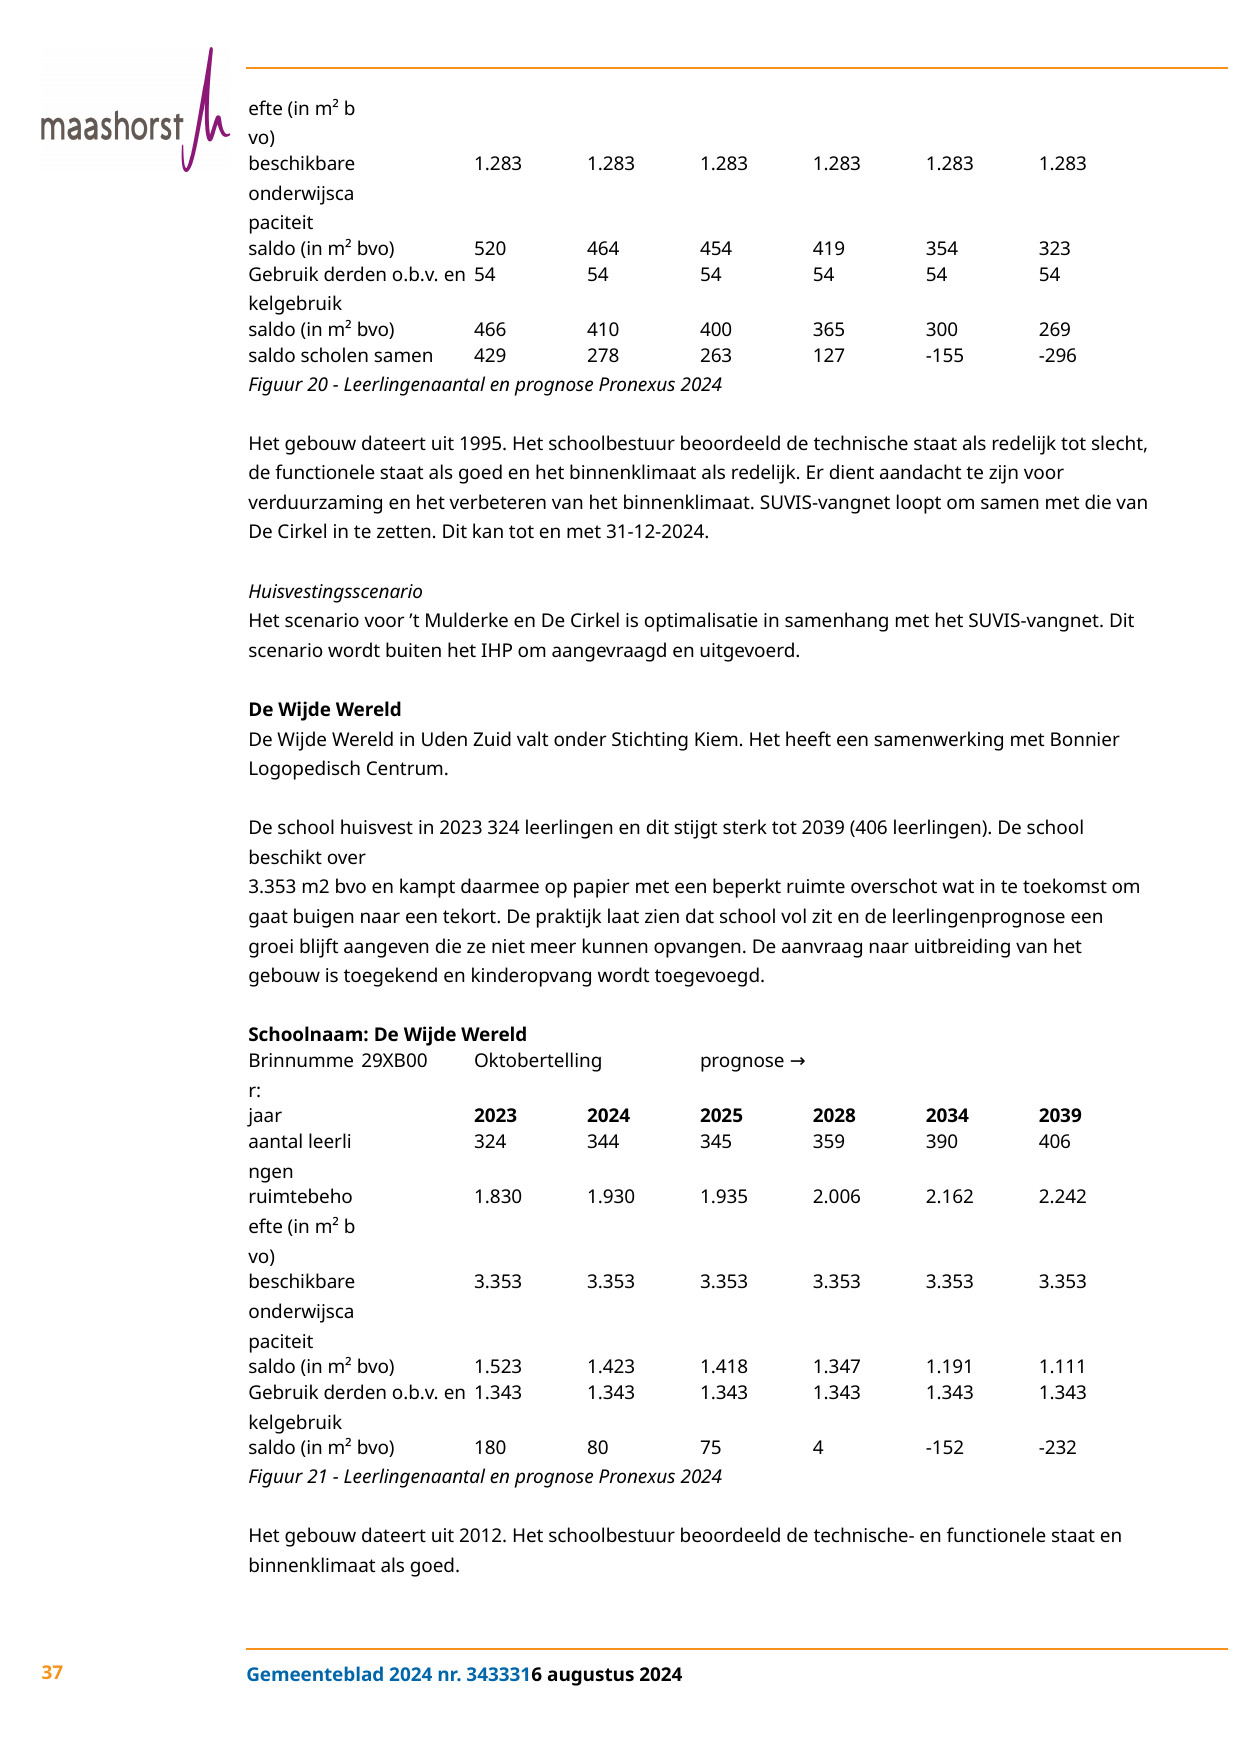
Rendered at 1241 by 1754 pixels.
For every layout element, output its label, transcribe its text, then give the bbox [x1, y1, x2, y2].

table_cell 2.242 [1039, 1184, 1152, 1269]
table_cell 2039 [1039, 1103, 1152, 1128]
table_cell beschikbare onderwijscapaciteit [248, 1269, 361, 1353]
table_cell 1.418 [700, 1354, 813, 1379]
table_cell 1.423 [587, 1354, 700, 1379]
table_cell 464 [587, 235, 700, 261]
table_cell 3.353 [700, 1269, 813, 1353]
table_cell 180 [474, 1435, 587, 1460]
text Figuur 20 - Leerlingenaantal en prognose Pronexus 2024 [248, 371, 1152, 396]
table_cell 1.283 [813, 150, 926, 235]
table_cell [813, 95, 926, 150]
table_cell 323 [1039, 235, 1152, 261]
table_cell 54 [813, 261, 926, 316]
table_cell 2034 [926, 1103, 1038, 1128]
table_cell [361, 1269, 474, 1353]
table_cell 3.353 [926, 1269, 1038, 1353]
text De Wijde Wereld in Uden Zuid valt onder Stichting Kiem. Het heeft een samenwerking met Bonnier Logopedisch Centrum. [248, 726, 1152, 781]
table_cell 1.283 [587, 150, 700, 235]
table_cell 54 [587, 261, 700, 316]
table_cell prognose → [700, 1048, 1152, 1103]
text Figuur 21 - Leerlingenaantal en prognose Pronexus 2024 [248, 1463, 1152, 1489]
table_cell [361, 1129, 474, 1184]
text De Wijde Wereld [248, 696, 1152, 722]
text Het gebouw dateert uit 1995. Het schoolbestuur beoordeeld de technische staat als redelijk tot slecht, de functionele staat als goed en het binnenklimaat als redelijk. Er dient aandacht te zijn voor verduurzaming en het verbeteren van het binnenklimaat. SUVIS-vangnet loopt om samen met die van De Cirkel in te zetten. Dit kan tot en met 31-12-2024. [248, 430, 1152, 544]
table_cell 1.343 [1039, 1379, 1152, 1434]
table_cell [926, 95, 1038, 150]
table_cell 3.353 [813, 1269, 926, 1353]
table_cell 54 [926, 261, 1038, 316]
table_cell saldo (in m² bvo) [248, 316, 474, 342]
table_cell 1.111 [1039, 1354, 1152, 1379]
table_cell 2.162 [926, 1184, 1038, 1269]
table_cell 2024 [587, 1103, 700, 1128]
table_cell 54 [474, 261, 587, 316]
table_cell Gebruik derden o.b.v. enkelgebruik [248, 261, 474, 316]
table_cell saldo (in m² bvo) [248, 1354, 474, 1379]
table_cell 80 [587, 1435, 700, 1460]
table_cell [361, 95, 474, 150]
table_cell 324 [474, 1129, 587, 1184]
table_cell 29XB00 [361, 1048, 474, 1103]
table_cell 1.830 [474, 1184, 587, 1269]
table_cell 410 [587, 316, 700, 342]
table_cell 269 [1039, 316, 1152, 342]
table_cell 2.006 [813, 1184, 926, 1269]
table_cell 1.191 [926, 1354, 1038, 1379]
table_cell 3.353 [474, 1269, 587, 1353]
table_cell 1.283 [1039, 150, 1152, 235]
table_cell Gebruik derden o.b.v. enkelgebruik [248, 1379, 474, 1434]
table_cell 406 [1039, 1129, 1152, 1184]
table_cell 365 [813, 316, 926, 342]
table_cell 1.343 [700, 1379, 813, 1434]
table_cell 1.523 [474, 1354, 587, 1379]
table_cell 300 [926, 316, 1038, 342]
text 3.353 m2 bvo en kampt daarmee op papier met een beperkt ruimte overschot wat in te toekomst om gaat buigen naar een tekort. De praktijk laat zien dat school vol zit en de leerlingenprognose een groei blijft aangeven die ze niet meer kunnen opvangen. De aanvraag naar uitbreiding van het gebouw is toegekend en kinderopvang wordt toegevoegd. [248, 874, 1152, 988]
table_cell 1.930 [587, 1184, 700, 1269]
table_cell 1.283 [926, 150, 1038, 235]
table_cell 1.343 [474, 1379, 587, 1434]
table_cell [700, 95, 813, 150]
table_header Schoolnaam: De Wijde Wereld [248, 1022, 1152, 1047]
table_cell 4 [813, 1435, 926, 1460]
table_cell 344 [587, 1129, 700, 1184]
table_cell Oktobertelling [474, 1048, 700, 1103]
table_cell -152 [926, 1435, 1038, 1460]
table_cell 75 [700, 1435, 813, 1460]
table_cell 354 [926, 235, 1038, 261]
table_cell saldo scholen samen [248, 342, 474, 367]
text Het scenario voor ’t Mulderke en De Cirkel is optimalisatie in samenhang met het SUVIS-vangnet. Dit scenario wordt buiten het IHP om aangevraagd en uitgevoerd. [248, 607, 1152, 663]
table_cell 54 [700, 261, 813, 316]
table_cell 419 [813, 235, 926, 261]
table_cell 345 [700, 1129, 813, 1184]
table_cell 278 [587, 342, 700, 367]
table_cell 1.935 [700, 1184, 813, 1269]
table_cell 1.343 [926, 1379, 1038, 1434]
table_cell [474, 95, 587, 150]
table_cell Brinnummer: [248, 1048, 361, 1103]
table_cell 1.343 [587, 1379, 700, 1434]
table_cell -155 [926, 342, 1038, 367]
table_cell 466 [474, 316, 587, 342]
table_cell [361, 150, 474, 235]
table_cell 3.353 [1039, 1269, 1152, 1353]
table_cell 127 [813, 342, 926, 367]
table_cell saldo (in m² bvo) [248, 235, 474, 261]
table_cell efte (in m² bvo) [248, 95, 361, 150]
table_cell [587, 95, 700, 150]
table_cell 390 [926, 1129, 1038, 1184]
table_cell 1.283 [700, 150, 813, 235]
text Huisvestingsscenario [248, 578, 1152, 603]
table_cell 400 [700, 316, 813, 342]
table_cell 2025 [700, 1103, 813, 1128]
table_cell jaar [248, 1103, 361, 1128]
table_cell [1039, 95, 1152, 150]
table_cell saldo (in m² bvo) [248, 1435, 474, 1460]
table_cell ruimtebehoefte (in m² bvo) [248, 1184, 361, 1269]
table_cell 1.347 [813, 1354, 926, 1379]
picture [41, 47, 231, 172]
table_cell 2028 [813, 1103, 926, 1128]
table_cell 429 [474, 342, 587, 367]
table_cell 359 [813, 1129, 926, 1184]
table_cell -296 [1039, 342, 1152, 367]
table_cell 454 [700, 235, 813, 261]
text Het gebouw dateert uit 2012. Het schoolbestuur beoordeeld de technische- en functionele staat en binnenklimaat als goed. [248, 1523, 1152, 1578]
table_cell 54 [1039, 261, 1152, 316]
table_cell -232 [1039, 1435, 1152, 1460]
table_cell 3.353 [587, 1269, 700, 1353]
table_cell 520 [474, 235, 587, 261]
table_cell aantal leerlingen [248, 1129, 361, 1184]
table_cell 1.283 [474, 150, 587, 235]
table_cell [361, 1103, 474, 1128]
table_cell beschikbare onderwijscapaciteit [248, 150, 361, 235]
table_cell 2023 [474, 1103, 587, 1128]
table_cell [361, 1184, 474, 1269]
table_cell 263 [700, 342, 813, 367]
table_cell 1.343 [813, 1379, 926, 1434]
text De school huisvest in 2023 324 leerlingen en dit stijgt sterk tot 2039 (406 leerlingen). De school beschikt over [248, 814, 1152, 870]
